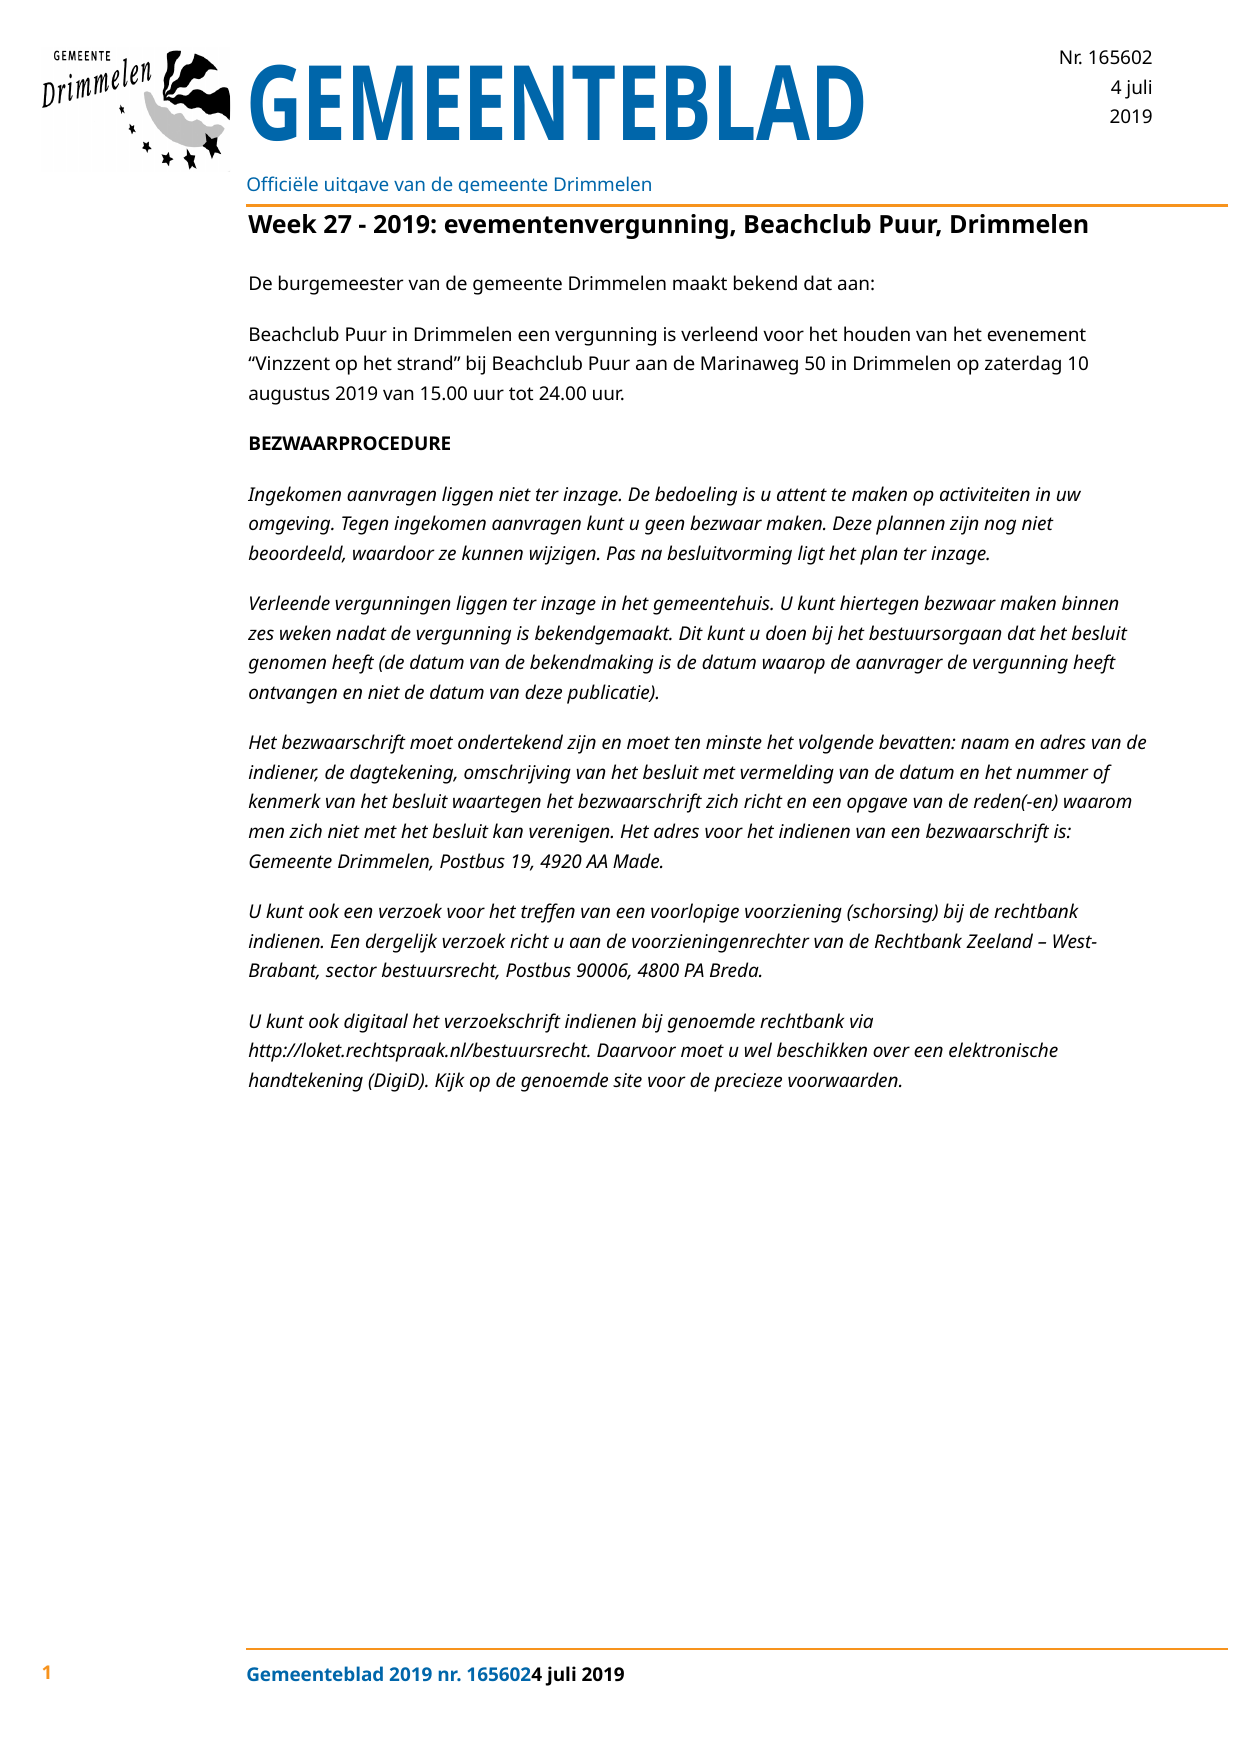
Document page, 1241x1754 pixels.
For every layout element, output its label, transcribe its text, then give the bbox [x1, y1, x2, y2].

text U kunt ook een verzoek voor het treffen van een voorlopige voorziening (schorsing) bij de rechtbank indienen. Een dergelijk verzoek richt u aan de voorzieningenrechter van de Rechtbank Zeeland – West-Brabant, sector bestuursrecht, Postbus 90006, 4800 PA Breda. [248, 898, 1152, 983]
text Week 27 - 2019: evementenvergunning, Beachclub Puur, Drimmelen [248, 207, 1152, 241]
text Het bezwaarschrift moet ondertekend zijn en moet ten minste het volgende bevatten: naam en adres van de indiener, de dagtekening, omschrijving van het besluit met vermelding van de datum en het nummer of kenmerk van het besluit waartegen het bezwaarschrift zich richt en een opgave van de reden(-en) waarom men zich niet met het besluit kan verenigen. Het adres voor het indienen van een bezwaarschrift is: Gemeente Drimmelen, Postbus 19, 4920 AA Made. [248, 729, 1152, 873]
text U kunt ook digitaal het verzoekschrift indienen bij genoemde rechtbank via http://loket.rechtspraak.nl/bestuursrecht. Daarvoor moet u wel beschikken over een elektronische handtekening (DigiD). Kijk op de genoemde site voor de precieze voorwaarden. [248, 1008, 1152, 1093]
text De burgemeester van de gemeente Drimmelen maakt bekend dat aan: [248, 270, 1152, 296]
text Beachclub Puur in Drimmelen een vergunning is verleend voor het houden van het evenement “Vinzzent op het strand” bij Beachclub Puur aan de Marinaweg 50 in Drimmelen op zaterdag 10 augustus 2019 van 15.00 uur tot 24.00 uur. [248, 321, 1152, 406]
text Ingekomen aanvragen liggen niet ter inzage. De bedoeling is u attent te maken op activiteiten in uw omgeving. Tegen ingekomen aanvragen kunt u geen bezwaar maken. Deze plannen zijn nog niet beoordeeld, waardoor ze kunnen wijzigen. Pas na besluitvorming ligt het plan ter inzage. [248, 481, 1152, 566]
picture [41, 47, 231, 172]
text BEZWAARPROCEDURE [248, 430, 1152, 456]
text Verleende vergunningen liggen ter inzage in het gemeentehuis. U kunt hiertegen bezwaar maken binnen zes weken nadat de vergunning is bekendgemaakt. Dit kunt u doen bij het bestuursorgaan dat het besluit genomen heeft (de datum van de bekendmaking is de datum waarop de aanvrager de vergunning heeft ontvangen en niet de datum van deze publicatie). [248, 590, 1152, 705]
